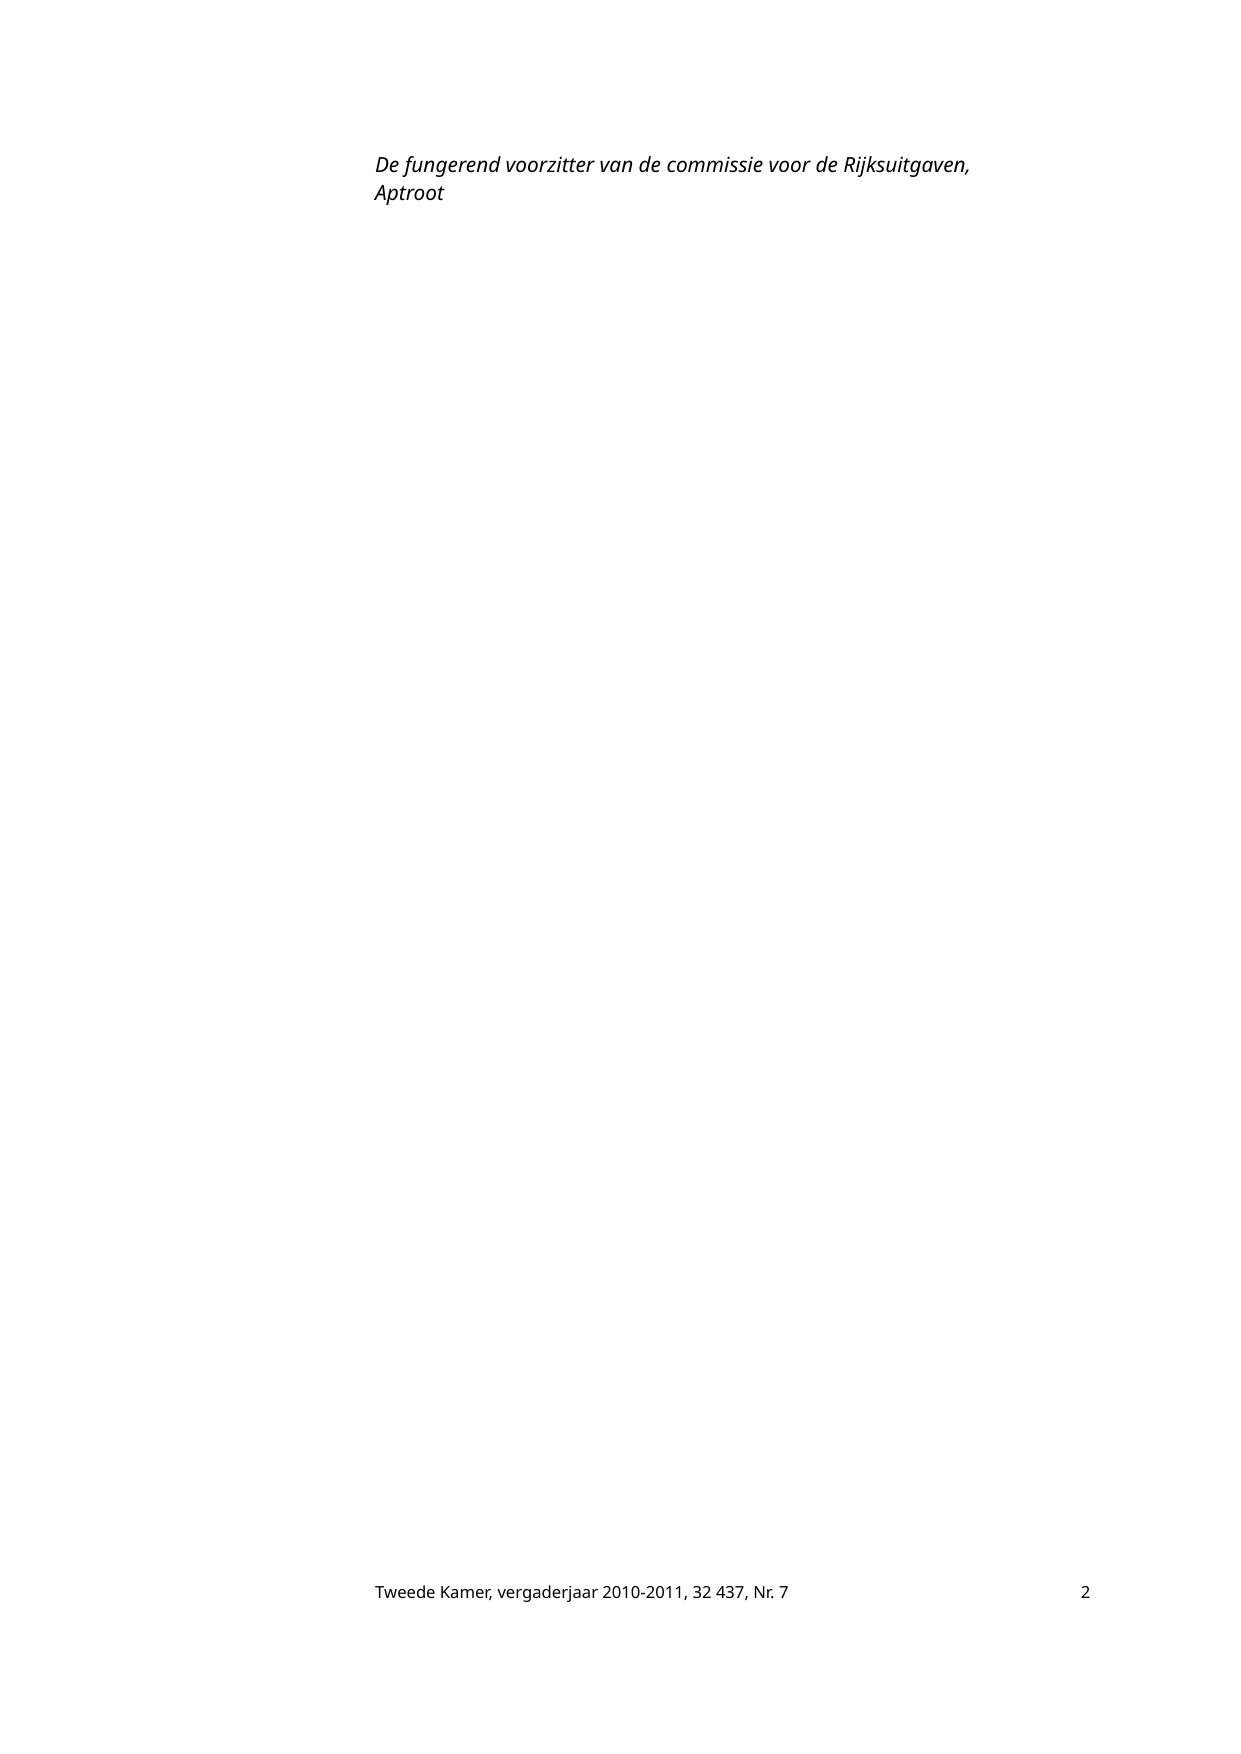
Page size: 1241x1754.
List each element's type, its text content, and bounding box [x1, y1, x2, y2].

text De fungerend voorzitter van de commissie voor de Rijksuitgaven, [375, 150, 1090, 178]
text Aptroot [375, 178, 1090, 207]
